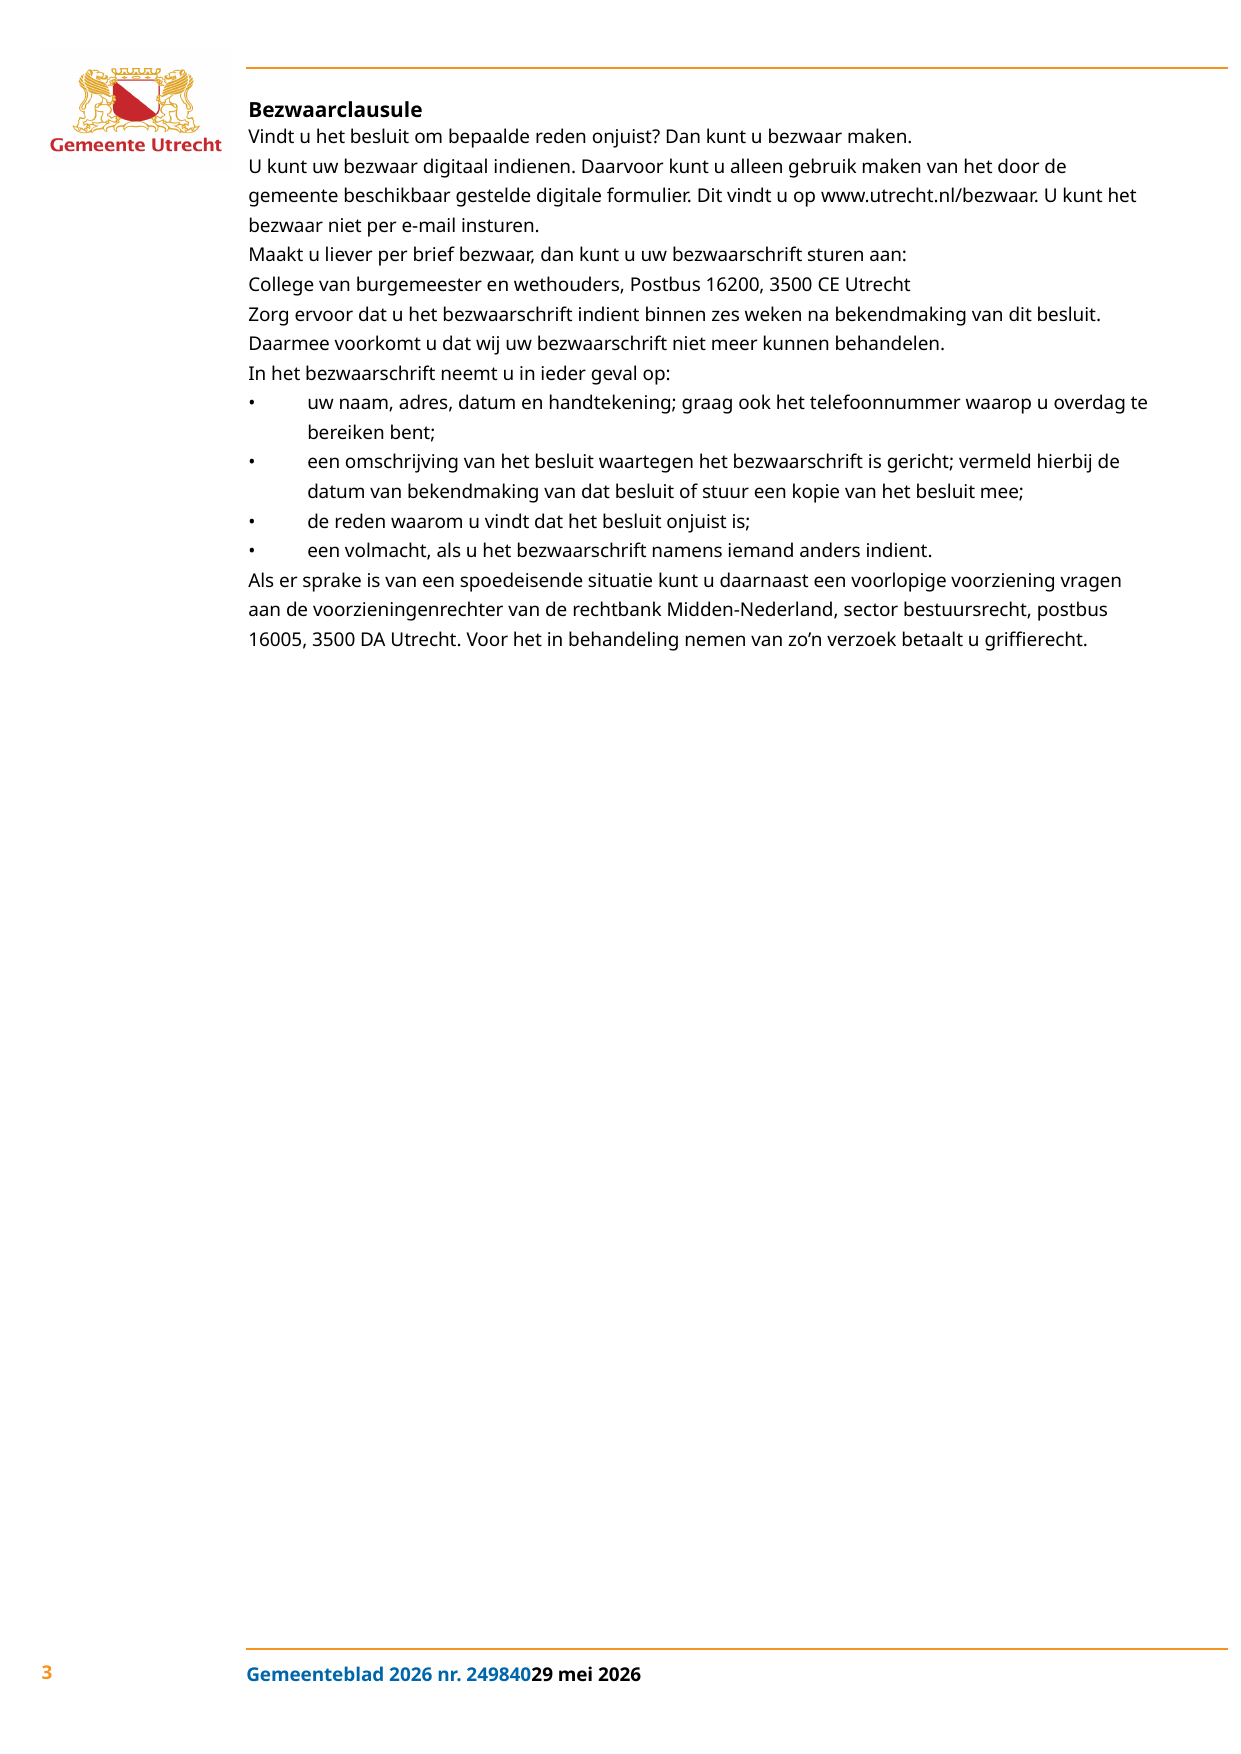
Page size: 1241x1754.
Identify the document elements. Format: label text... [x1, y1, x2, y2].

list de reden waarom u vindt dat het besluit onjuist is; [248, 508, 1152, 534]
picture [41, 47, 231, 172]
list een volmacht, als u het bezwaarschrift namens iemand anders indient. [248, 537, 1152, 563]
text Als er sprake is van een spoedeisende situatie kunt u daarnaast een voorlopige voorziening vragen aan de voorzieningenrechter van de rechtbank Midden-Nederland, sector bestuursrecht, postbus 16005, 3500 DA Utrecht. Voor het in behandeling nemen van zo’n verzoek betaalt u griffierecht. [248, 567, 1152, 652]
list uw naam, adres, datum en handtekening; graag ook het telefoonnummer waarop u overdag te bereiken bent; [248, 389, 1152, 445]
text Bezwaarclausule [248, 95, 1152, 123]
list een omschrijving van het besluit waartegen het bezwaarschrift is gericht; vermeld hierbij de datum van bekendmaking van dat besluit of stuur een kopie van het besluit mee; [248, 449, 1152, 504]
text College van burgemeester en wethouders, Postbus 16200, 3500 CE Utrecht [248, 271, 1152, 297]
text U kunt uw bezwaar digitaal indienen. Daarvoor kunt u alleen gebruik maken van het door de gemeente beschikbaar gestelde digitale formulier. Dit vindt u op www.utrecht.nl/bezwaar. U kunt het bezwaar niet per e-mail insturen. [248, 153, 1152, 238]
text In het bezwaarschrift neemt u in ieder geval op: [248, 360, 1152, 386]
text Maakt u liever per brief bezwaar, dan kunt u uw bezwaarschrift sturen aan: [248, 242, 1152, 267]
text Vindt u het besluit om bepaalde reden onjuist? Dan kunt u bezwaar maken. [248, 123, 1152, 149]
text Zorg ervoor dat u het bezwaarschrift indient binnen zes weken na bekendmaking van dit besluit. Daarmee voorkomt u dat wij uw bezwaarschrift niet meer kunnen behandelen. [248, 301, 1152, 356]
